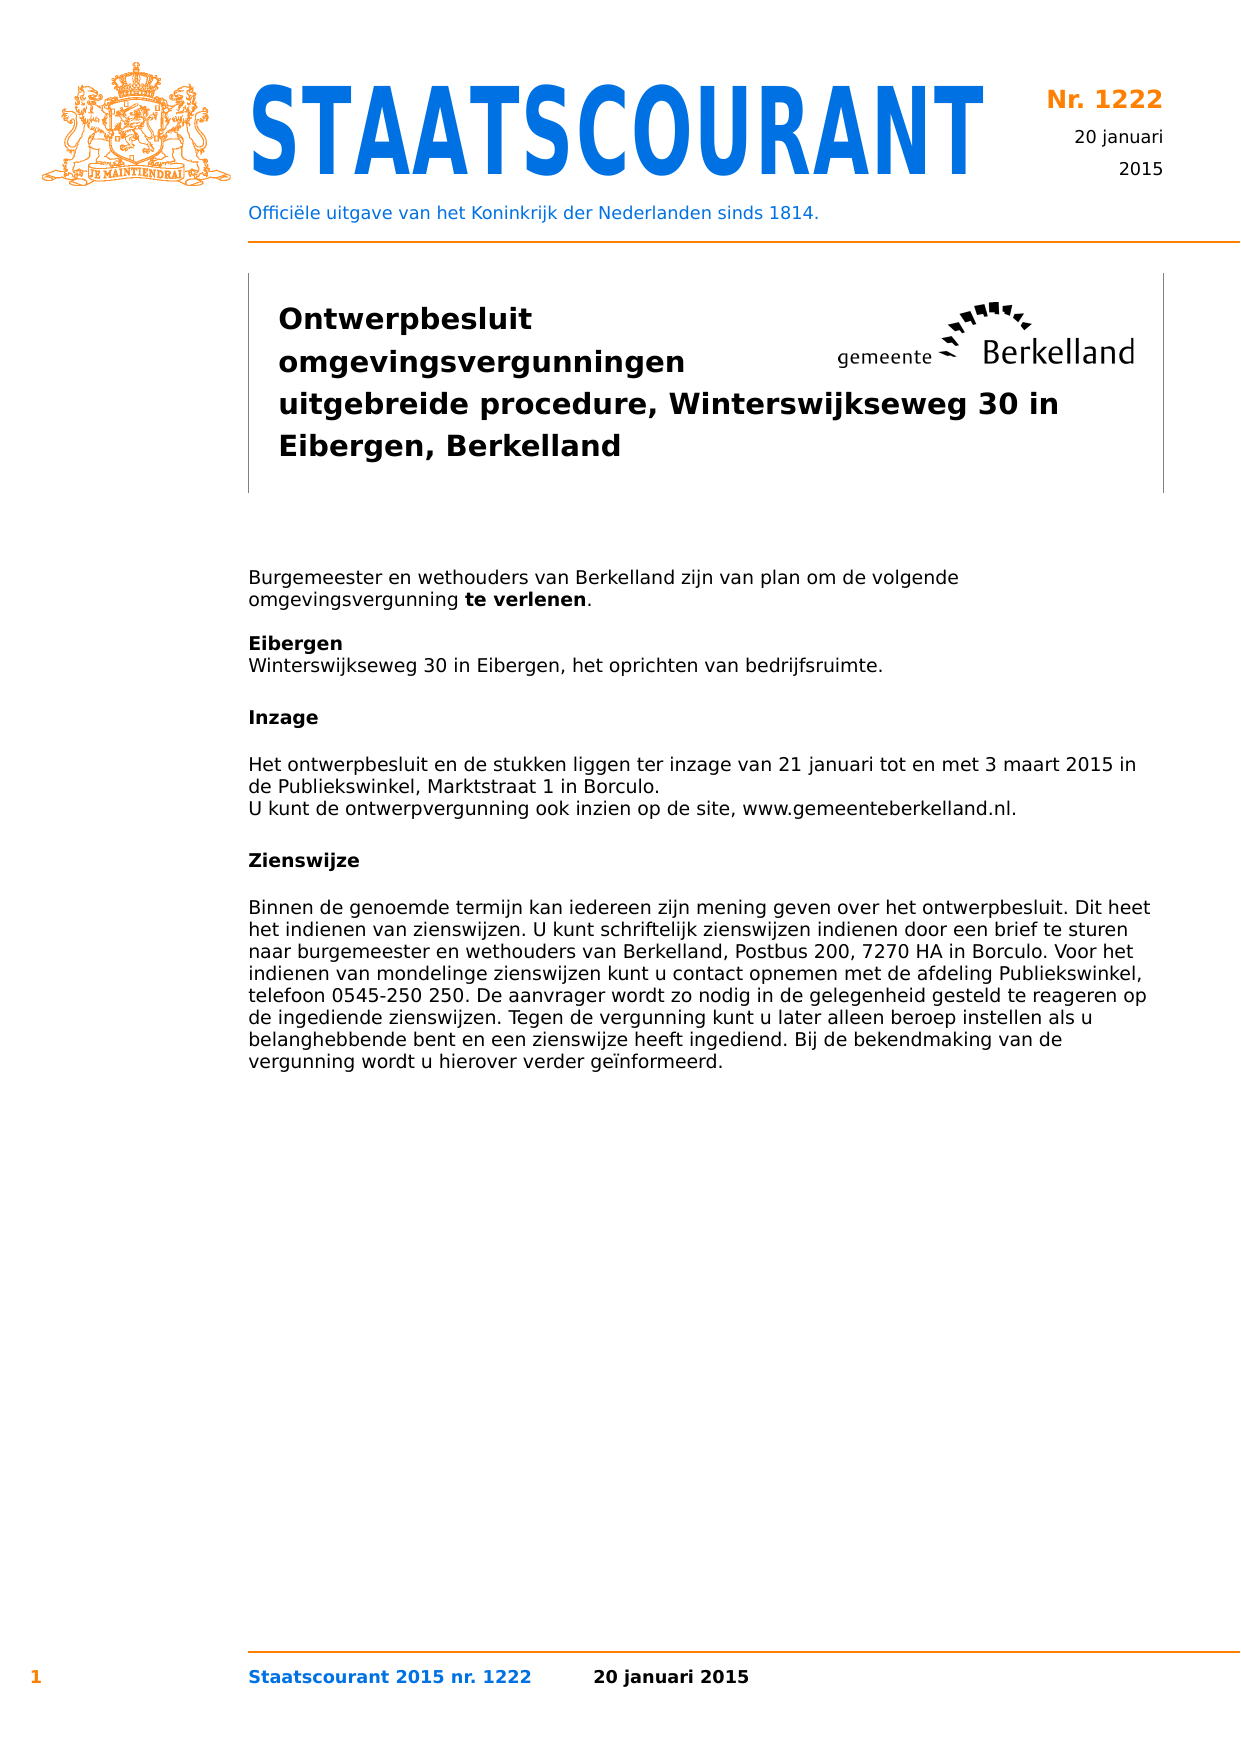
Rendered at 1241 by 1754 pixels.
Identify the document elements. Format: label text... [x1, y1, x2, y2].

text Binnen de genoemde termijn kan iedereen zijn mening geven over het ontwerpbesluit. Dit heet het indienen van zienswijzen. U kunt schriftelijk zienswijzen indienen door een brief te sturen naar burgemeester en wethouders van Berkelland, Postbus 200, 7270 HA in Borculo. Voor het indienen van mondelinge zienswijzen kunt u contact opnemen met de afdeling Publiekswinkel, telefoon 0545-250 250. De aanvrager wordt zo nodig in de gelegenheid gesteld te reageren op de ingediende zienswijzen. Tegen de vergunning kunt u later alleen beroep instellen als u belanghebbende bent en een zienswijze heeft ingediend. Bij de bekendmaking van de vergunning wordt u hierover verder geïnformeerd. [248, 897, 1163, 1073]
text U kunt de ontwerpvergunning ook inzien op de site, www.gemeenteberkelland.nl. [248, 798, 1163, 820]
table_header Nr. 1222 [998, 62, 1240, 121]
table_header STAATSCOURANT [248, 62, 998, 203]
text Winterswijkseweg 30 in Eibergen, het oprichten van bedrijfsruimte. [248, 655, 1163, 677]
picture [41, 62, 231, 186]
table_cell 20 januari [998, 121, 1240, 153]
subtitle Zienswijze [248, 850, 1163, 872]
subtitle Ontwerpbesluit omgevingsvergunningen uitgebreide procedure, Winterswijkseweg 30 in Eibergen, Berkelland [249, 273, 1163, 493]
table_cell 2015 [998, 153, 1240, 203]
subtitle Inzage [248, 707, 1163, 729]
text Het ontwerpbesluit en de stukken liggen ter inzage van 21 januari tot en met 3 maart 2015 in de Publiekswinkel, Marktstraat 1 in Borculo. [248, 754, 1163, 798]
table_header [25, 62, 248, 241]
text Burgemeester en wethouders van Berkelland zijn van plan om de volgende omgevingsvergunning te verlenen. [248, 567, 1163, 611]
table_cell Officiële uitgave van het Koninkrijk der Nederlanden sinds 1814. [248, 203, 1240, 241]
text Eibergen [248, 633, 1163, 655]
picture [838, 302, 1134, 368]
